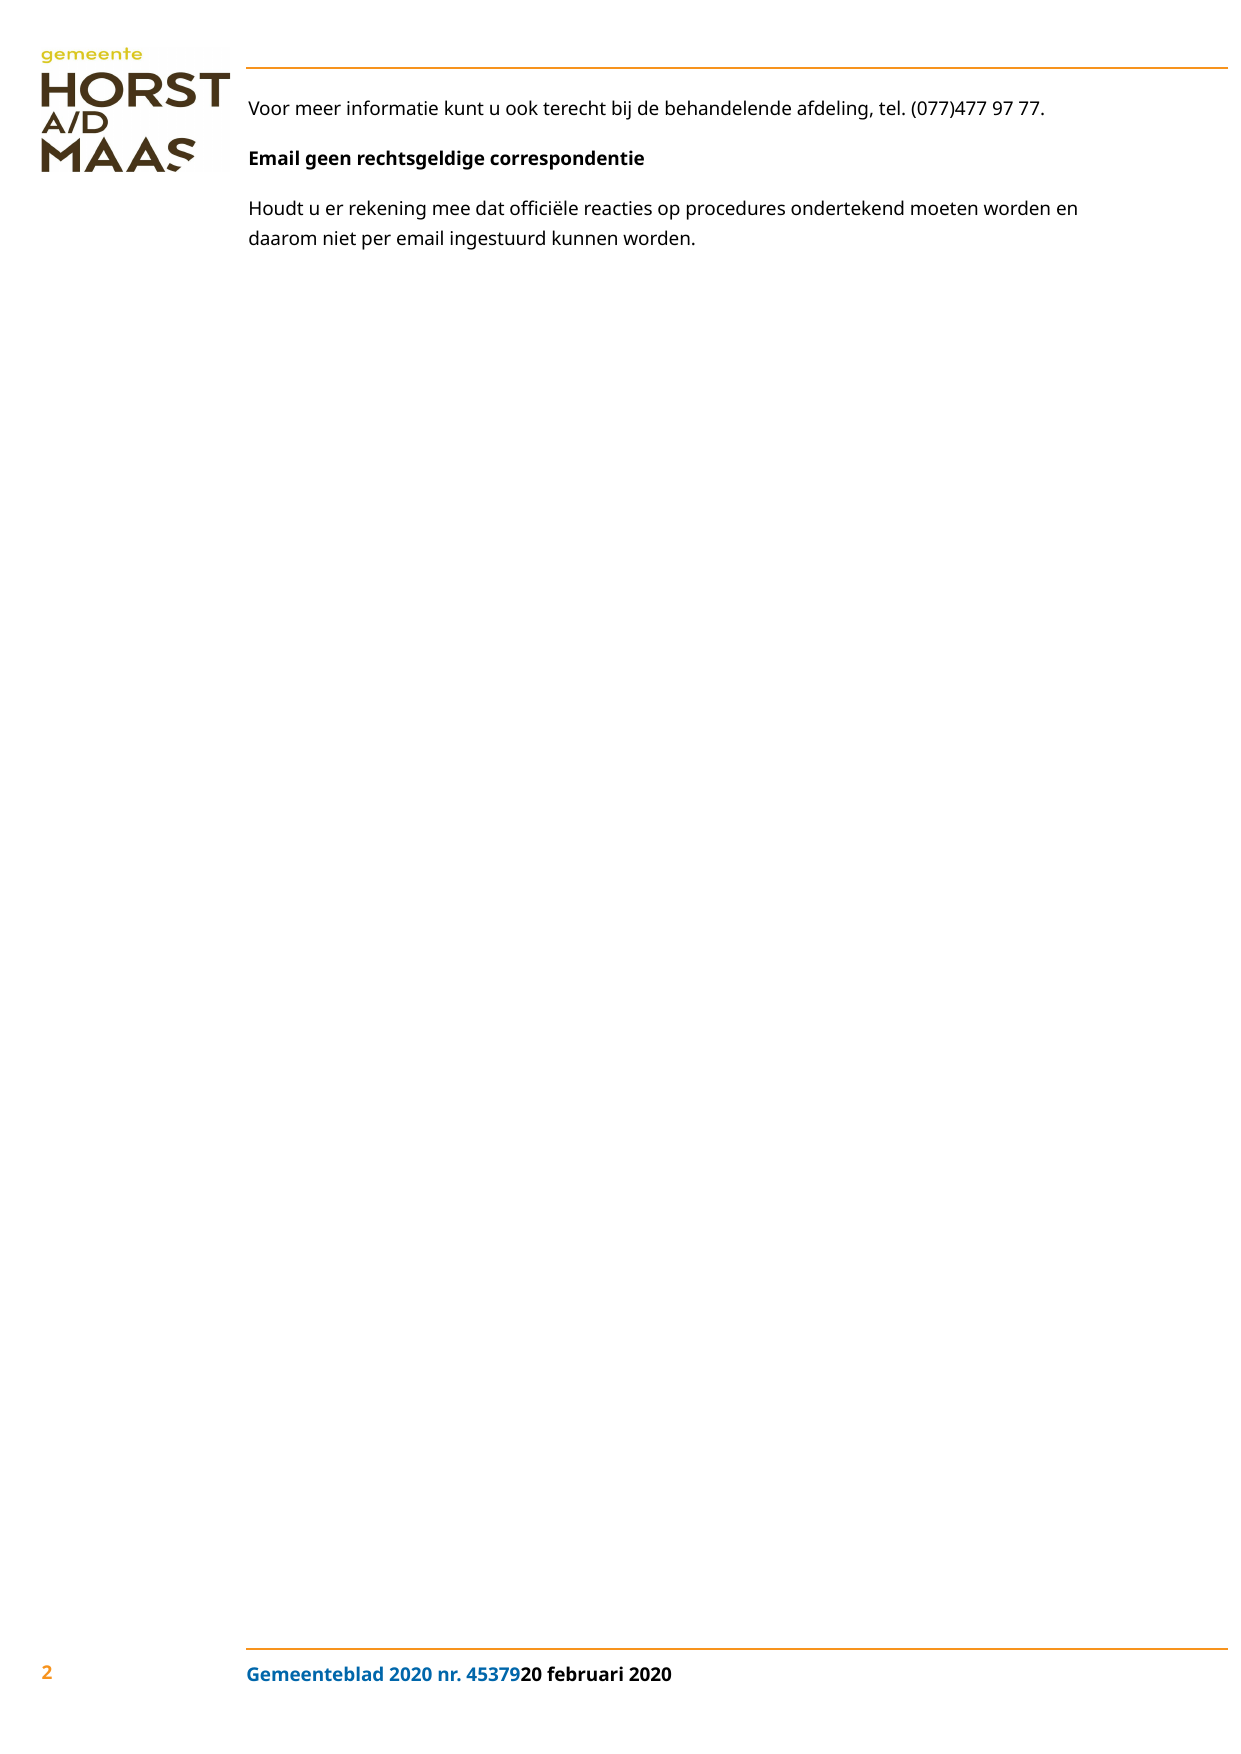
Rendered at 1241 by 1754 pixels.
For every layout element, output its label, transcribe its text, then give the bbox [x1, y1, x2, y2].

picture [41, 47, 231, 172]
text Houdt u er rekening mee dat officiële reacties op procedures ondertekend moeten worden en daarom niet per email ingestuurd kunnen worden. [248, 196, 1152, 251]
text Voor meer informatie kunt u ook terecht bij de behandelende afdeling, tel. (077)477 97 77. [248, 95, 1152, 121]
text Email geen rechtsgeldige correspondentie [248, 145, 1152, 171]
